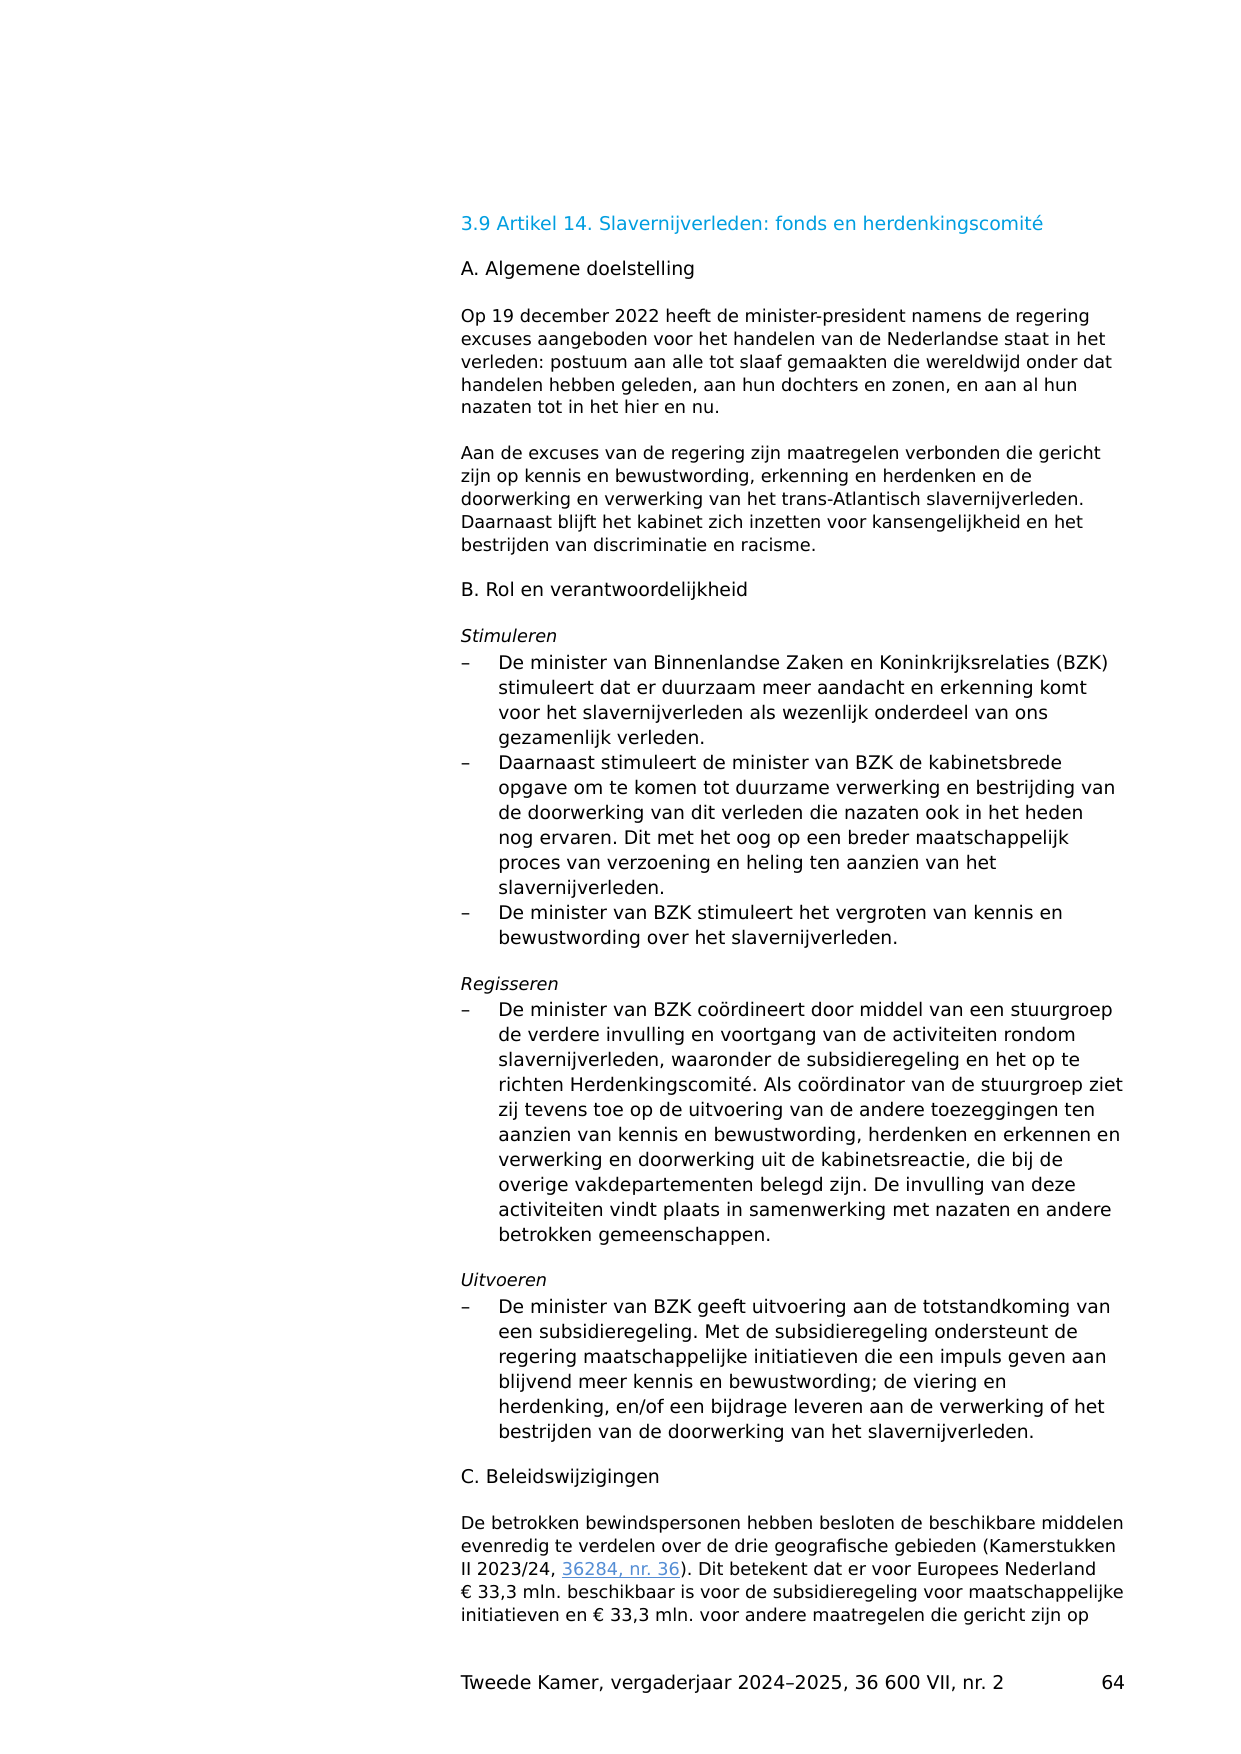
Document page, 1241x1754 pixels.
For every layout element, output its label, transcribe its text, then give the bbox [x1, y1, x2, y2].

text Op 19 december 2022 heeft de minister-president namens de regering excuses aangeboden voor het handelen van de Nederlandse staat in het verleden: postuum aan alle tot slaaf gemaakten die wereldwĳd onder dat handelen hebben geleden, aan hun dochters en zonen, en aan al hun nazaten tot in het hier en nu. [461, 304, 1125, 418]
list De minister van BZK geeft uitvoering aan de totstandkoming van een subsidieregeling. Met de subsidieregeling ondersteunt de regering maatschappelijke initiatieven die een impuls geven aan blijvend meer kennis en bewustwording; de viering en herdenking, en/of een bijdrage leveren aan de verwerking of het bestrijden van de doorwerking van het slavernijverleden. [461, 1293, 1125, 1443]
list De minister van Binnenlandse Zaken en Koninkrijksrelaties (BZK) stimuleert dat er duurzaam meer aandacht en erkenning komt voor het slavernijverleden als wezenlijk onderdeel van ons gezamenlijk verleden. [461, 649, 1125, 749]
title A. Algemene doelstelling [461, 258, 1125, 280]
title 3.9 Artikel 14. Slavernijverleden: fonds en herdenkingscomité [461, 213, 1125, 235]
list De minister van BZK coördineert door middel van een stuurgroep de verdere invulling en voortgang van de activiteiten rondom slavernijverleden, waaronder de subsidieregeling en het op te richten Herdenkingscomité. Als coördinator van de stuurgroep ziet zij tevens toe op de uitvoering van de andere toezeggingen ten aanzien van kennis en bewustwording, herdenken en erkennen en verwerking en doorwerking uit de kabinetsreactie, die bij de overige vakdepartementen belegd zijn. De invulling van deze activiteiten vindt plaats in samenwerking met nazaten en andere betrokken gemeenschappen. [461, 997, 1125, 1247]
title C. Beleidswijzigingen [461, 1466, 1125, 1487]
text Uitvoeren [461, 1268, 1125, 1291]
text De betrokken bewindspersonen hebben besloten de beschikbare middelen evenredig te verdelen over de drie geografische gebieden (Kamerstukken II 2023/24, 36284, nr. 36). Dit betekent dat er voor Europees Nederland € 33,3 mln. beschikbaar is voor de subsidieregeling voor maatschappelijke initiatieven en € 33,3 mln. voor andere maatregelen die gericht zĳn op [461, 1511, 1125, 1626]
text Stimuleren [461, 624, 1125, 647]
title B. Rol en verantwoordelijkheid [461, 579, 1125, 601]
list Daarnaast stimuleert de minister van BZK de kabinetsbrede opgave om te komen tot duurzame verwerking en bestrijding van de doorwerking van dit verleden die nazaten ook in het heden nog ervaren. Dit met het oog op een breder maatschappelijk proces van verzoening en heling ten aanzien van het slavernijverleden. [461, 749, 1125, 899]
list De minister van BZK stimuleert het vergroten van kennis en bewustwording over het slavernijverleden. [461, 899, 1125, 949]
text Aan de excuses van de regering zijn maatregelen verbonden die gericht zĳn op kennis en bewustwording, erkenning en herdenken en de doorwerking en verwerking van het trans-Atlantisch slavernĳverleden. Daarnaast blĳft het kabinet zich inzetten voor kansengelĳkheid en het bestrĳden van discriminatie en racisme. [461, 441, 1125, 556]
text Regisseren [461, 972, 1125, 994]
